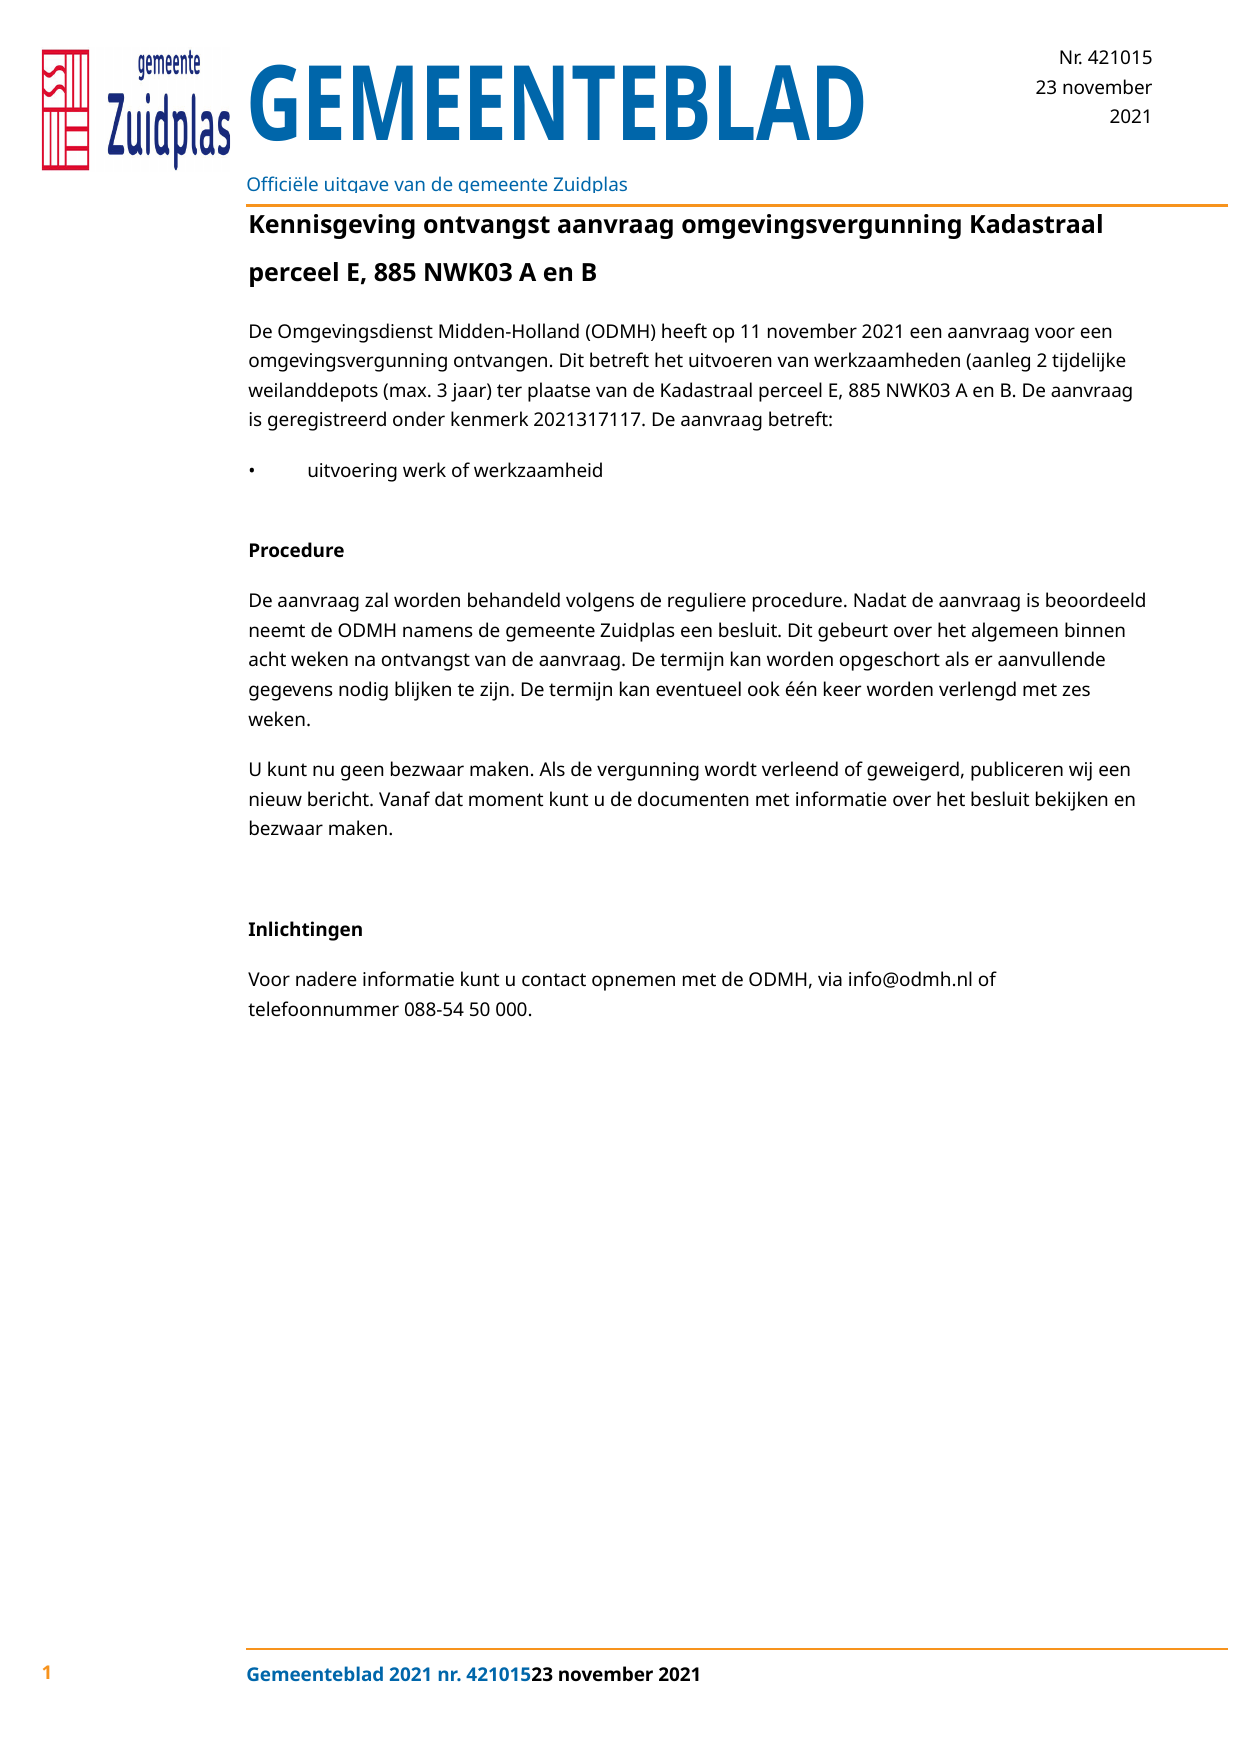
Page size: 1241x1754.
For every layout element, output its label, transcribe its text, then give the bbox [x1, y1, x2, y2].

text Voor nadere informatie kunt u contact opnemen met de ODMH, via info@odmh.nl of telefoonnummer 088-54 50 000. [248, 967, 1152, 1022]
text U kunt nu geen bezwaar maken. Als de vergunning wordt verleend of geweigerd, publiceren wij een nieuw bericht. Vanaf dat moment kunt u de documenten met informatie over het besluit bekijken en bezwaar maken. [248, 756, 1152, 841]
picture [41, 47, 231, 172]
text Inlichtingen [248, 916, 1152, 942]
list uitvoering werk of werkzaamheid [248, 457, 1152, 483]
text Procedure [248, 537, 1152, 563]
text De Omgevingsdienst Midden-Holland (ODMH) heeft op 11 november 2021 een aanvraag voor een omgevingsvergunning ontvangen. Dit betreft het uitvoeren van werkzaamheden (aanleg 2 tijdelijke weilanddepots (max. 3 jaar) ter plaatse van de Kadastraal perceel E, 885 NWK03 A en B. De aanvraag is geregistreerd onder kenmerk 2021317117. De aanvraag betreft: [248, 318, 1152, 432]
text Kennisgeving ontvangst aanvraag omgevingsvergunning Kadastraal perceel E, 885 NWK03 A en B [248, 207, 1152, 288]
text De aanvraag zal worden behandeld volgens de reguliere procedure. Nadat de aanvraag is beoordeeld neemt de ODMH namens de gemeente Zuidplas een besluit. Dit gebeurt over het algemeen binnen acht weken na ontvangst van de aanvraag. De termijn kan worden opgeschort als er aanvullende gegevens nodig blijken te zijn. De termijn kan eventueel ook één keer worden verlengd met zes weken. [248, 587, 1152, 732]
